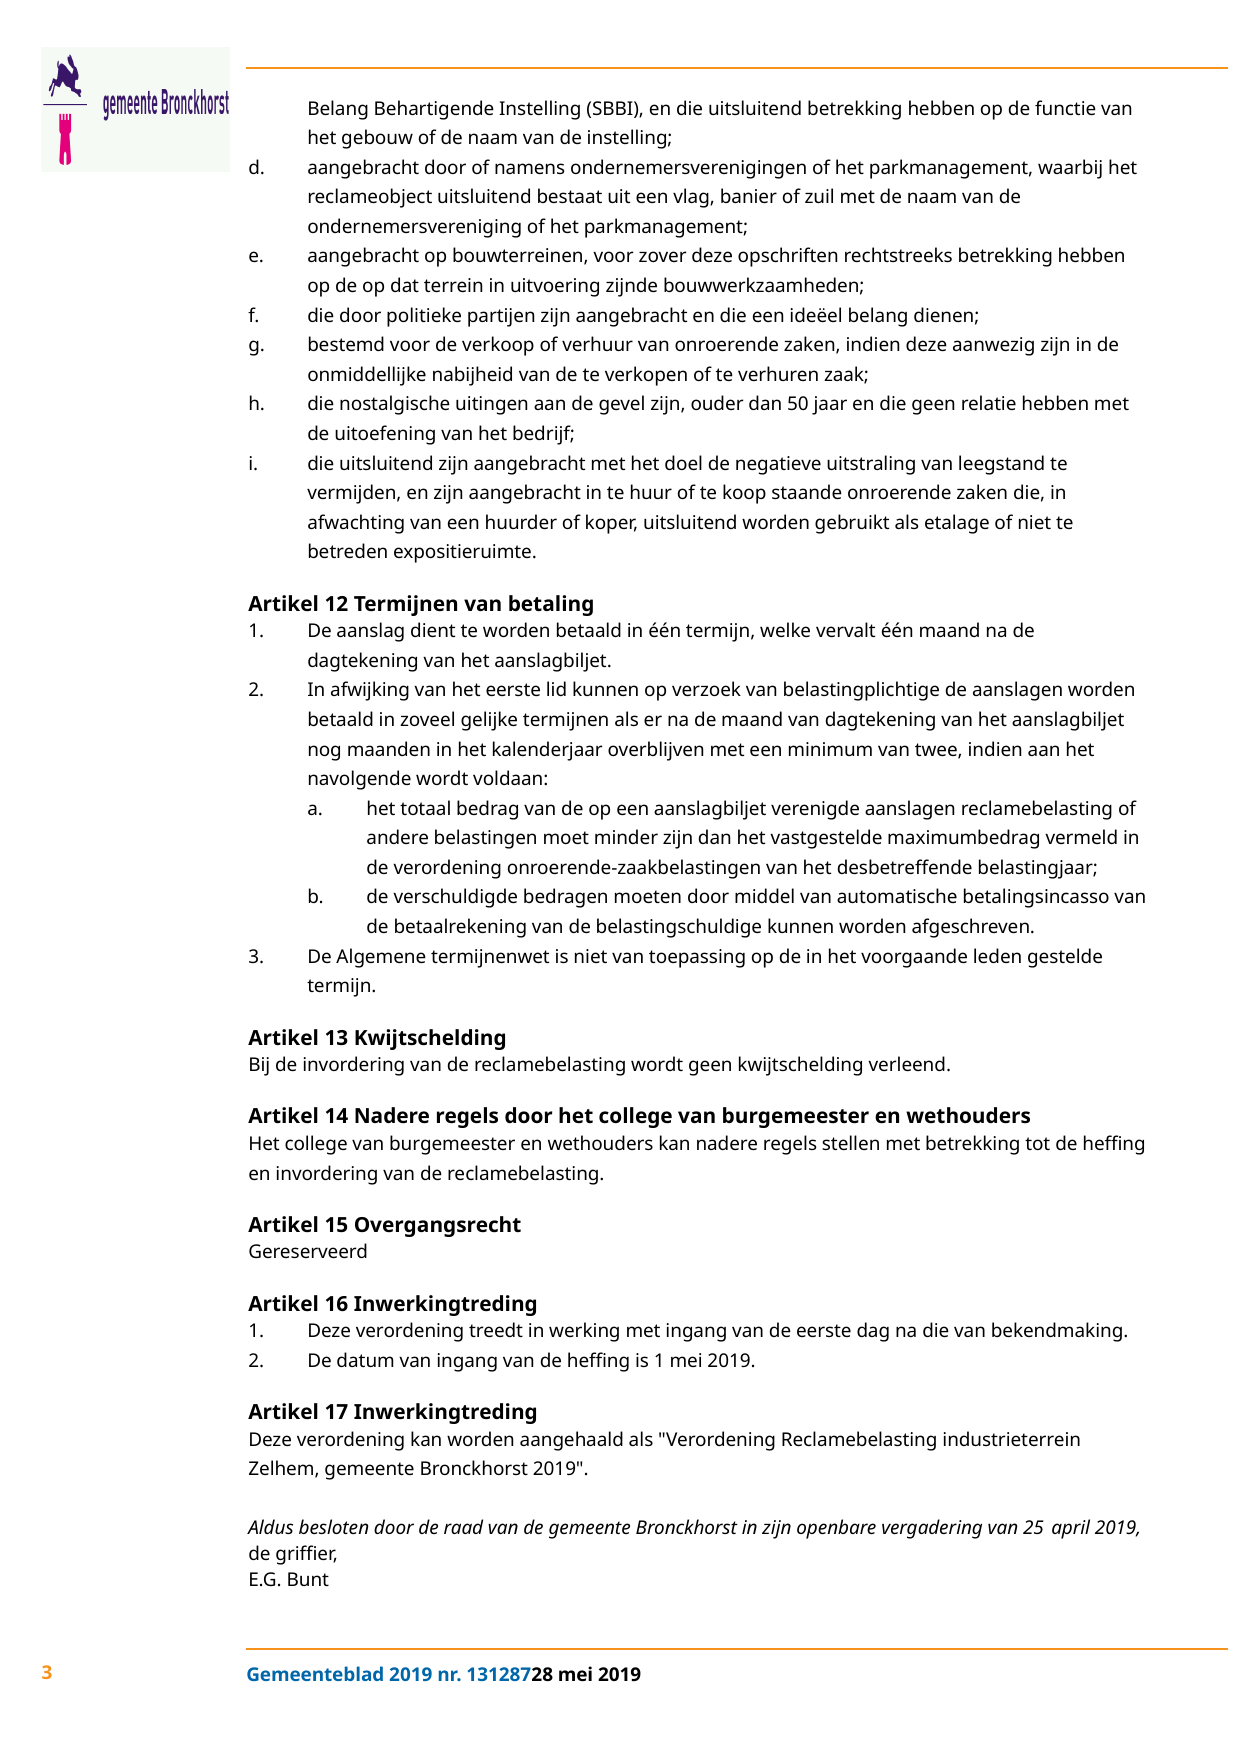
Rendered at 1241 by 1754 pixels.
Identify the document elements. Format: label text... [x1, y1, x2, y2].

text de griffier, [248, 1540, 1152, 1566]
text Deze verordening kan worden aangehaald als "Verordening Reclamebelasting industrieterrein Zelhem, gemeente Bronckhorst 2019". [248, 1426, 1152, 1481]
list Deze verordening treedt in werking met ingang van de eerste dag na die van bekendmaking. [248, 1317, 1152, 1343]
list aangebracht door of namens ondernemersverenigingen of het parkmanagement, waarbij het reclameobject uitsluitend bestaat uit een vlag, banier of zuil met de naam van de ondernemersvereniging of het parkmanagement; [248, 154, 1152, 239]
text Artikel 12 Termijnen van betaling [248, 589, 1152, 617]
text Aldus besloten door de raad van de gemeente Bronckhorst in zijn openbare vergadering van 25 april 2019, [248, 1514, 1152, 1540]
text Artikel 15 Overgangsrecht [248, 1210, 1152, 1238]
list die nostalgische uitingen aan de gevel zijn, ouder dan 50 jaar en die geen relatie hebben met de uitoefening van het bedrijf; [248, 391, 1152, 446]
list De datum van ingang van de heffing is 1 mei 2019. [248, 1347, 1152, 1373]
text Artikel 13 Kwijtschelding [248, 1023, 1152, 1051]
text Gereserveerd [248, 1238, 1152, 1264]
list die uitsluitend zijn aangebracht met het doel de negatieve uitstraling van leegstand te vermijden, en zijn aangebracht in te huur of te koop staande onroerende zaken die, in afwachting van een huurder of koper, uitsluitend worden gebruikt als etalage of niet te betreden expositieruimte. [248, 450, 1152, 564]
text Artikel 14 Nadere regels door het college van burgemeester en wethouders [248, 1102, 1152, 1130]
text Het college van burgemeester en wethouders kan nadere regels stellen met betrekking tot de heffing en invordering van de reclamebelasting. [248, 1130, 1152, 1185]
text Artikel 17 Inwerkingtreding [248, 1397, 1152, 1426]
text Artikel 16 Inwerkingtreding [248, 1289, 1152, 1317]
text Bij de invordering van de reclamebelasting wordt geen kwijtschelding verleend. [248, 1051, 1152, 1077]
list Belang Behartigende Instelling (SBBI), en die uitsluitend betrekking hebben op de functie van het gebouw of de naam van de instelling; [248, 95, 1152, 150]
list bestemd voor de verkoop of verhuur van onroerende zaken, indien deze aanwezig zijn in de onmiddellijke nabijheid van de te verkopen of te verhuren zaak; [248, 331, 1152, 387]
list De aanslag dient te worden betaald in één termijn, welke vervalt één maand na de dagtekening van het aanslagbiljet. [248, 617, 1152, 673]
text E.G. Bunt [248, 1566, 1152, 1592]
list aangebracht op bouwterreinen, voor zover deze opschriften rechtstreeks betrekking hebben op de op dat terrein in uitvoering zijnde bouwwerkzaamheden; [248, 243, 1152, 298]
picture [41, 47, 231, 172]
list de verschuldigde bedragen moeten door middel van automatische betalingsincasso van de betaalrekening van de belastingschuldige kunnen worden afgeschreven. [307, 884, 1152, 939]
list In afwijking van het eerste lid kunnen op verzoek van belastingplichtige de aanslagen worden betaald in zoveel gelijke termijnen als er na de maand van dagtekening van het aanslagbiljet nog maanden in het kalenderjaar overblijven met een minimum van twee, indien aan het navolgende wordt voldaan: [248, 677, 1152, 791]
list De Algemene termijnenwet is niet van toepassing op de in het voorgaande leden gestelde termijn. [248, 943, 1152, 998]
list het totaal bedrag van de op een aanslagbiljet verenigde aanslagen reclamebelasting of andere belastingen moet minder zijn dan het vastgestelde maximumbedrag vermeld in de verordening onroerende-zaakbelastingen van het desbetreffende belastingjaar; [307, 795, 1152, 880]
list die door politieke partijen zijn aangebracht en die een ideëel belang dienen; [248, 302, 1152, 328]
